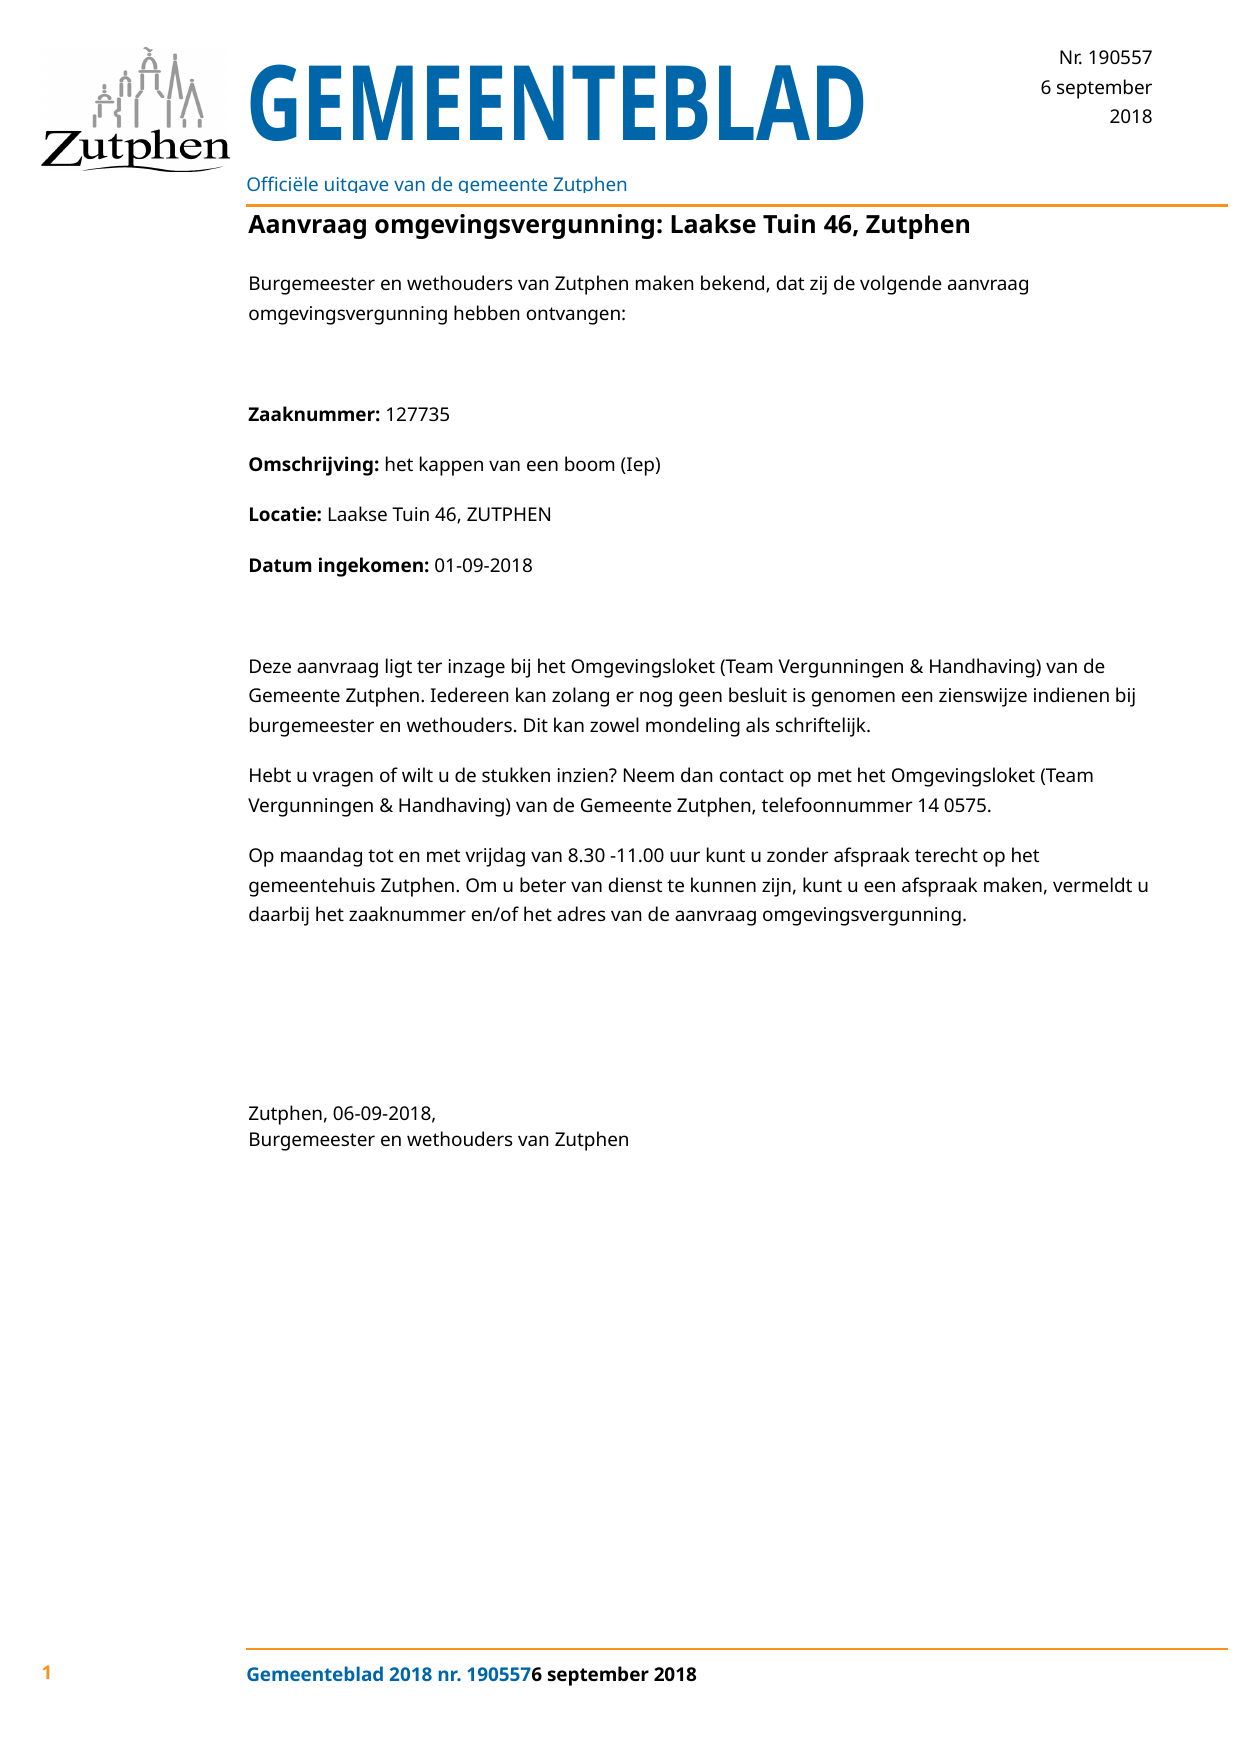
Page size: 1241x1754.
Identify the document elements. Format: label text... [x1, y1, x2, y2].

text Zaaknummer: 127735 [248, 401, 1152, 426]
text Zutphen, 06-09-2018, [248, 1101, 1152, 1126]
text Aanvraag omgevingsvergunning: Laakse Tuin 46, Zutphen [248, 207, 1152, 241]
text Burgemeester en wethouders van Zutphen [248, 1126, 1152, 1152]
text Locatie: Laakse Tuin 46, ZUTPHEN [248, 502, 1152, 527]
text Burgemeester en wethouders van Zutphen maken bekend, dat zij de volgende aanvraag omgevingsvergunning hebben ontvangen: [248, 270, 1152, 326]
text Omschrijving: het kappen van een boom (Iep) [248, 451, 1152, 477]
picture [41, 47, 231, 172]
text Deze aanvraag ligt ter inzage bij het Omgevingsloket (Team Vergunningen & Handhaving) van de Gemeente Zutphen. Iedereen kan zolang er nog geen besluit is genomen een zienswijze indienen bij burgemeester en wethouders. Dit kan zowel mondeling als schriftelijk. [248, 653, 1152, 738]
text Datum ingekomen: 01-09-2018 [248, 552, 1152, 578]
text Op maandag tot en met vrijdag van 8.30 -11.00 uur kunt u zonder afspraak terecht op het gemeentehuis Zutphen. Om u beter van dienst te kunnen zijn, kunt u een afspraak maken, vermeldt u daarbij het zaaknummer en/of het adres van de aanvraag omgevingsvergunning. [248, 842, 1152, 927]
text Hebt u vragen of wilt u de stukken inzien? Neem dan contact op met het Omgevingsloket (Team Vergunningen & Handhaving) van de Gemeente Zutphen, telefoonnummer 14 0575. [248, 762, 1152, 818]
